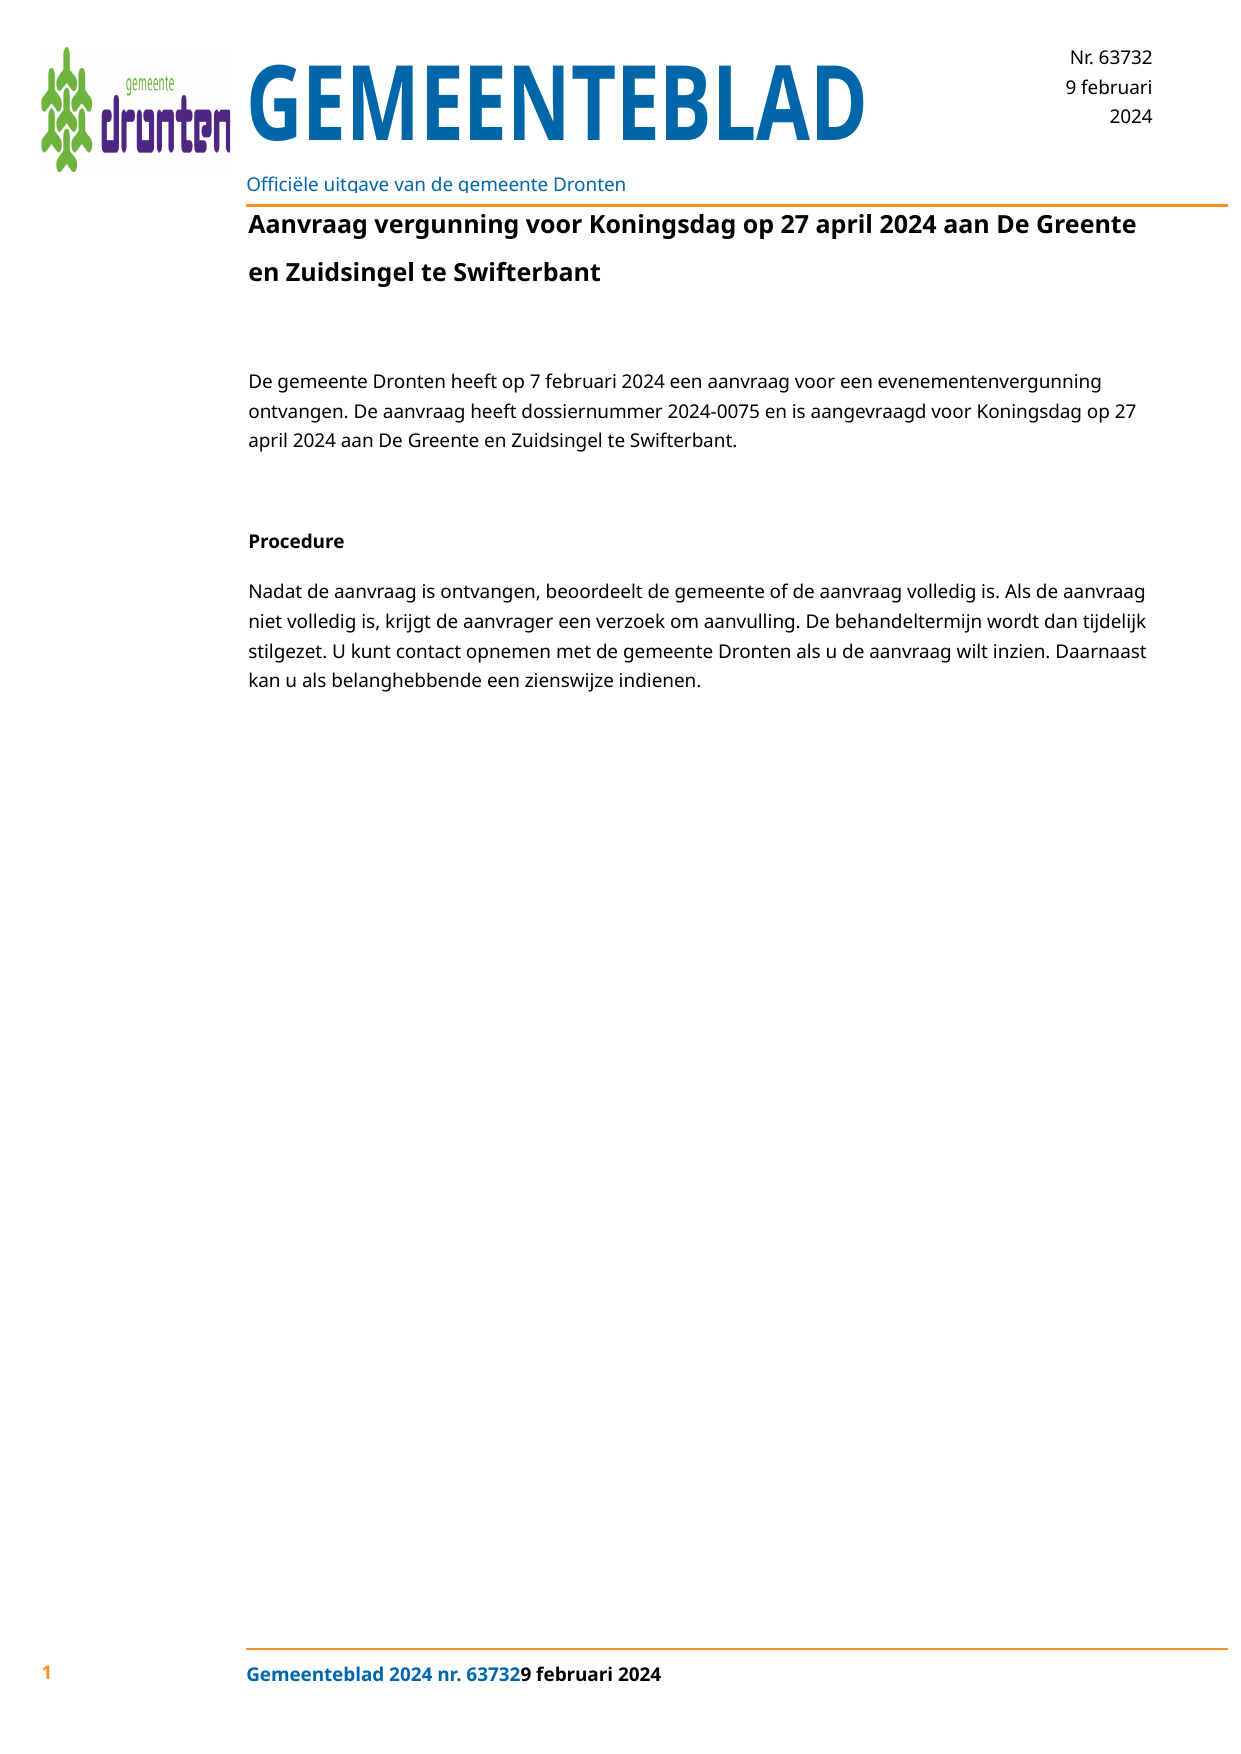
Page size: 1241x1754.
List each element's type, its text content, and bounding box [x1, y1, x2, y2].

text De gemeente Dronten heeft op 7 februari 2024 een aanvraag voor een evenementenvergunning ontvangen. De aanvraag heeft dossiernummer 2024-0075 en is aangevraagd voor Koningsdag op 27 april 2024 aan De Greente en Zuidsingel te Swifterbant. [248, 368, 1152, 453]
picture [41, 47, 231, 172]
text Nadat de aanvraag is ontvangen, beoordeelt de gemeente of de aanvraag volledig is. Als de aanvraag niet volledig is, krijgt de aanvrager een verzoek om aanvulling. De behandeltermijn wordt dan tijdelijk stilgezet. U kunt contact opnemen met de gemeente Dronten als u de aanvraag wilt inzien. Daarnaast kan u als belanghebbende een zienswijze indienen. [248, 579, 1152, 693]
text Procedure [248, 528, 1152, 554]
text Aanvraag vergunning voor Koningsdag op 27 april 2024 aan De Greente en Zuidsingel te Swifterbant [248, 207, 1152, 288]
